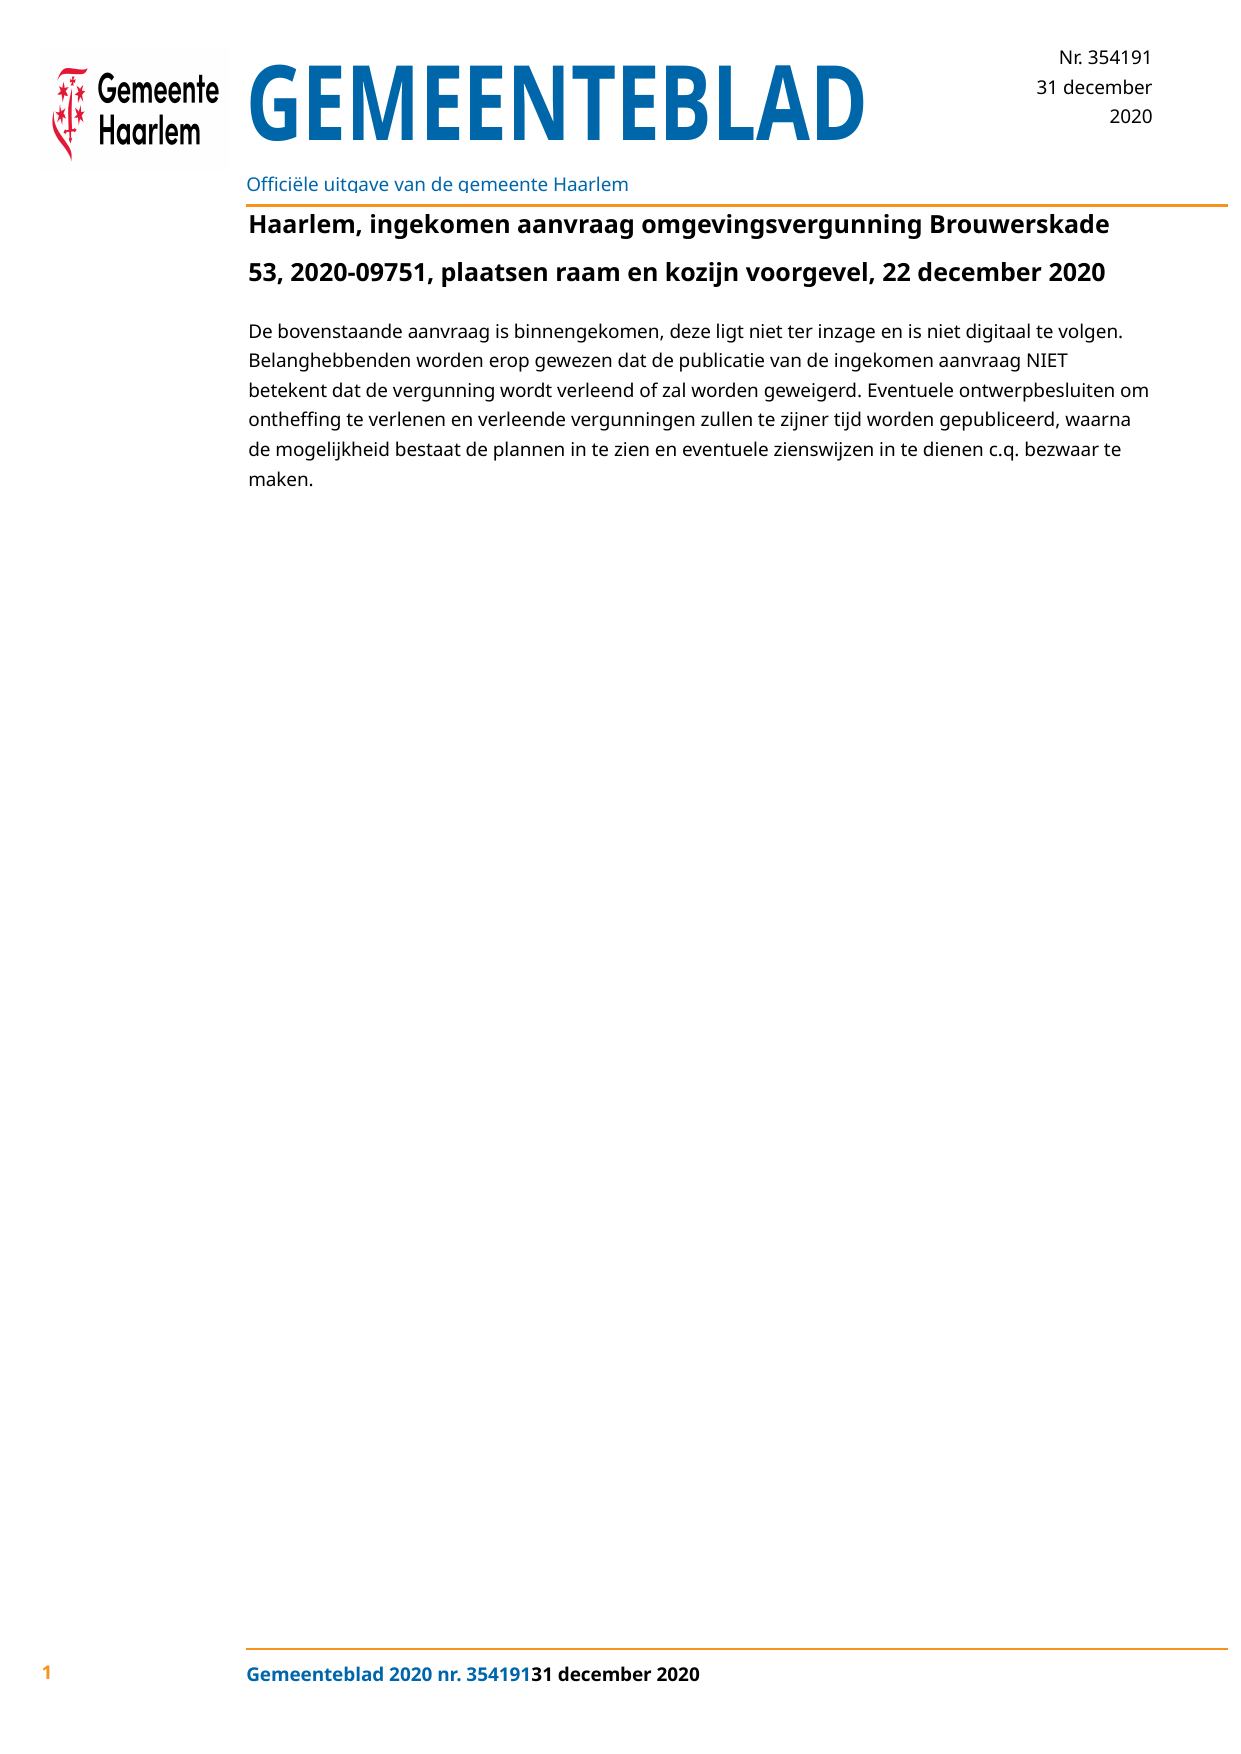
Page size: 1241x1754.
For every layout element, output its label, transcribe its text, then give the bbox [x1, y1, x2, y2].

text De bovenstaande aanvraag is binnengekomen, deze ligt niet ter inzage en is niet digitaal te volgen. Belanghebbenden worden erop gewezen dat de publicatie van de ingekomen aanvraag NIET betekent dat de vergunning wordt verleend of zal worden geweigerd. Eventuele ontwerpbesluiten om ontheffing te verlenen en verleende vergunningen zullen te zijner tijd worden gepubliceerd, waarna de mogelijkheid bestaat de plannen in te zien en eventuele zienswijzen in te dienen c.q. bezwaar te maken. [248, 318, 1152, 492]
picture [41, 47, 231, 172]
text Haarlem, ingekomen aanvraag omgevingsvergunning Brouwerskade 53, 2020-09751, plaatsen raam en kozijn voorgevel, 22 december 2020 [248, 207, 1152, 288]
